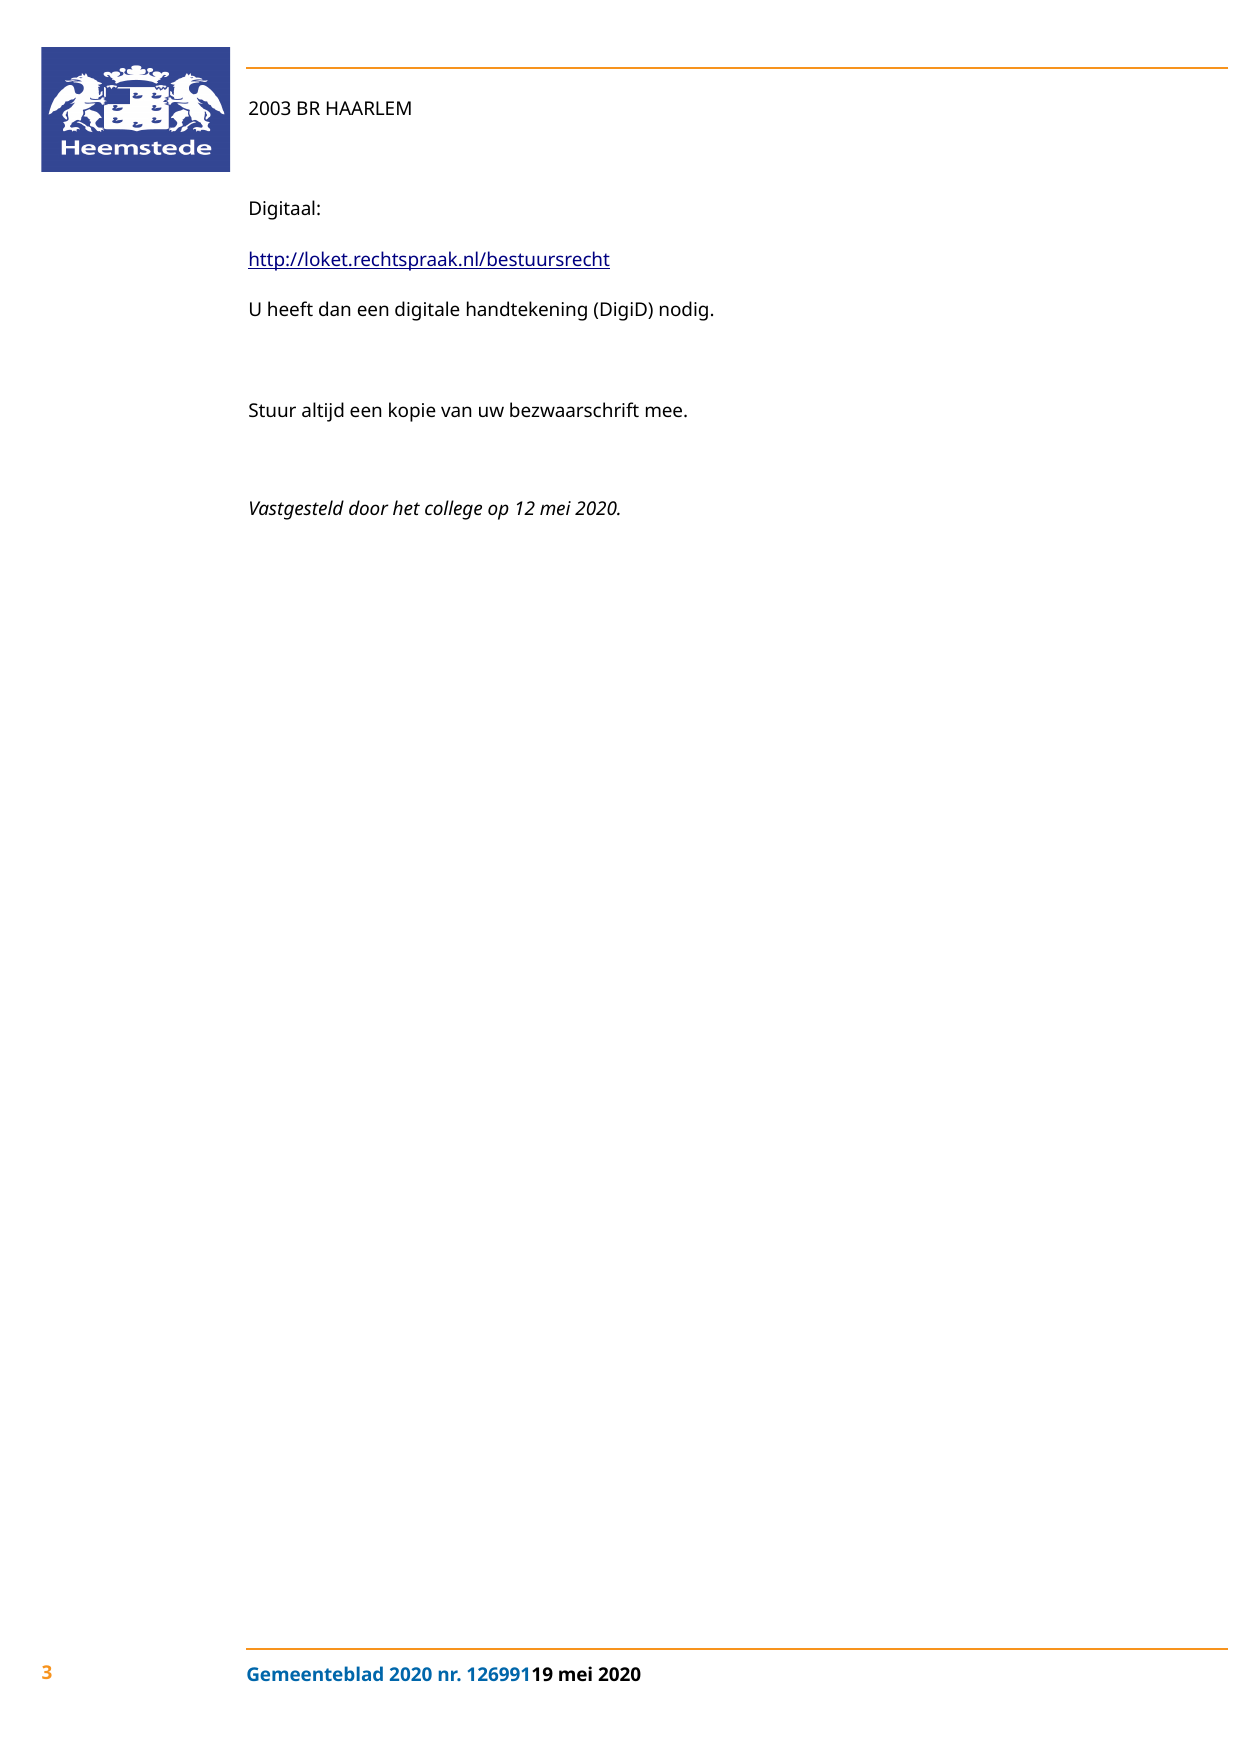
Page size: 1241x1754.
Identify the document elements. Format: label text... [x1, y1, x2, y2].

text Digitaal: [248, 196, 1152, 221]
text U heeft dan een digitale handtekening (DigiD) nodig. [248, 296, 1152, 322]
text Vastgesteld door het college op 12 mei 2020. [248, 496, 1152, 521]
text http://loket.rechtspraak.nl/bestuursrecht [248, 246, 1152, 272]
picture [41, 47, 231, 172]
text 2003 BR HAARLEM [248, 95, 1152, 121]
text Stuur altijd een kopie van uw bezwaarschrift mee. [248, 397, 1152, 423]
